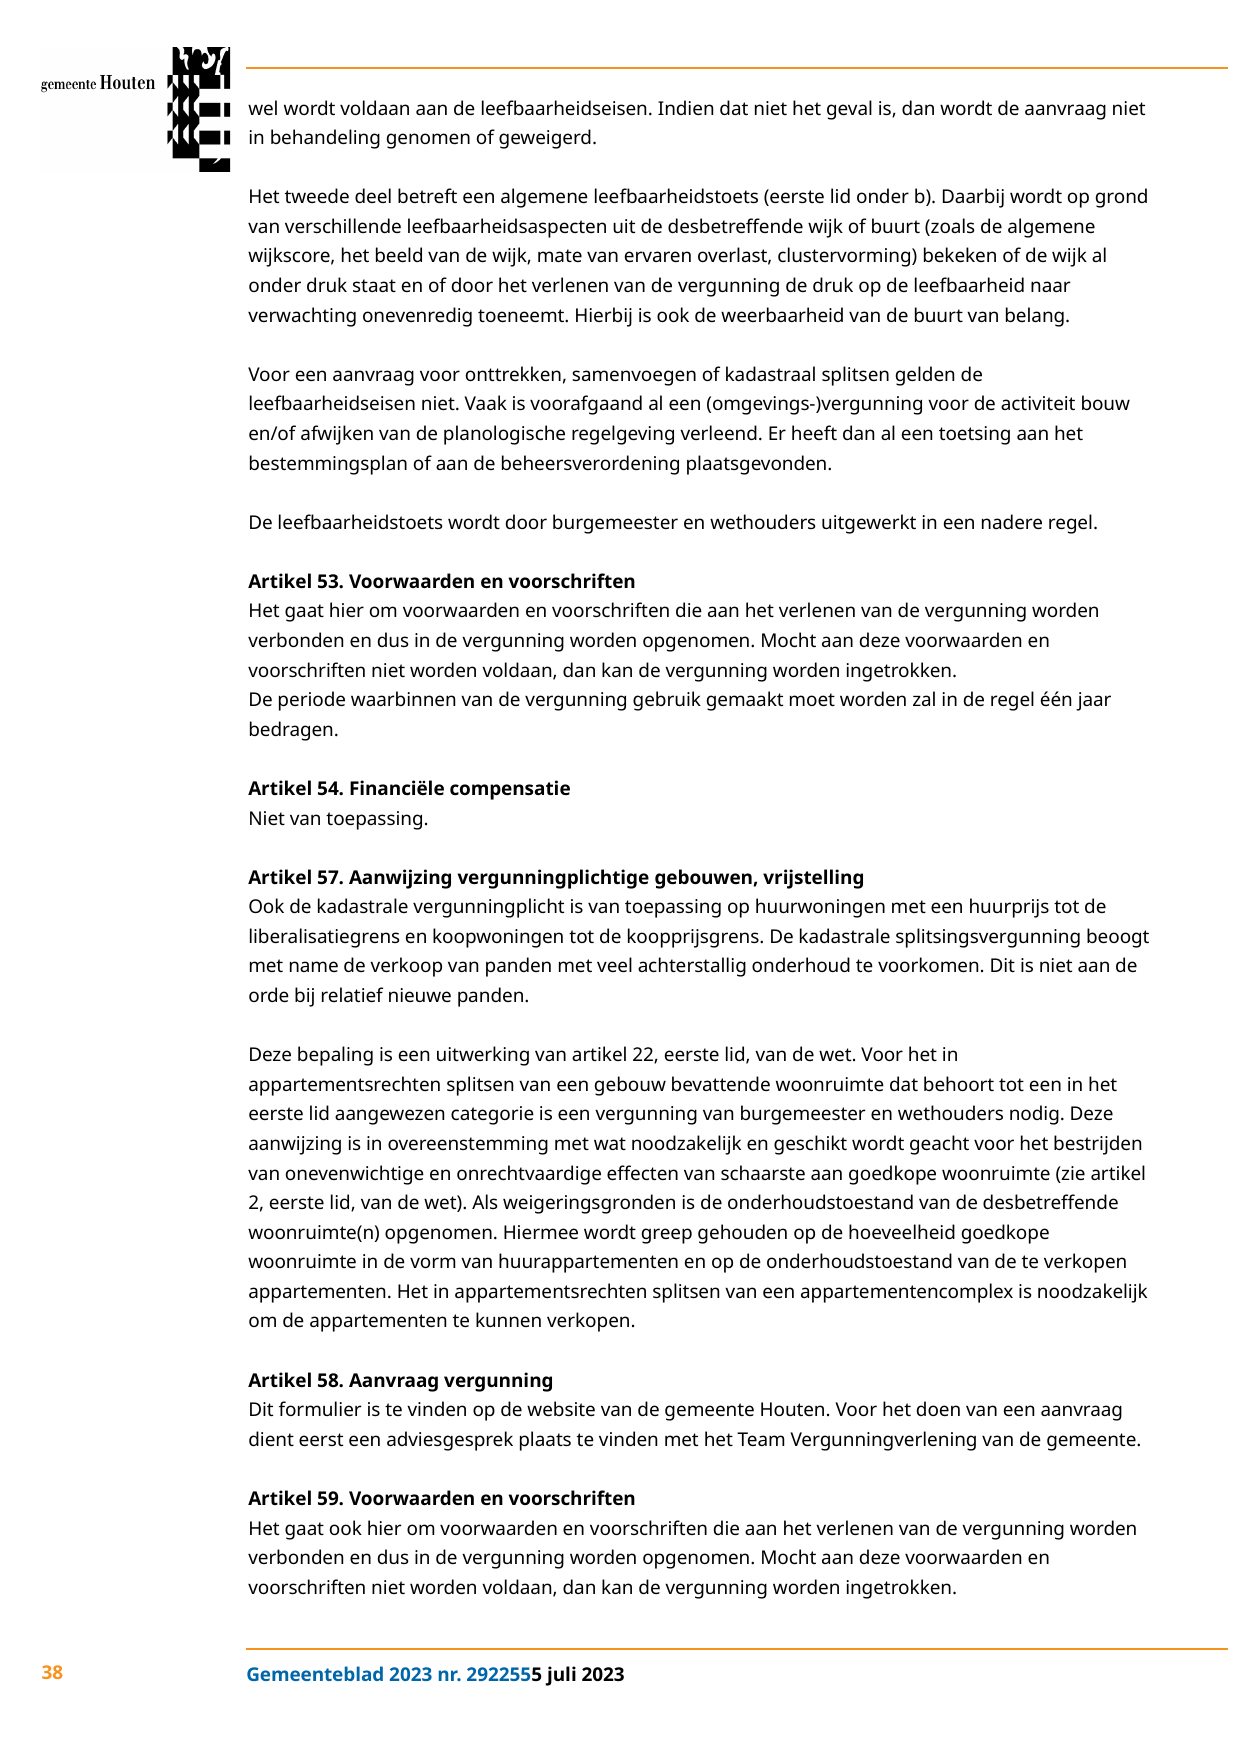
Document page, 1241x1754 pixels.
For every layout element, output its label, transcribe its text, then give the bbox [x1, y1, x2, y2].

text wel wordt voldaan aan de leefbaarheidseisen. Indien dat niet het geval is, dan wordt de aanvraag niet in behandeling genomen of geweigerd. [248, 95, 1152, 150]
text De periode waarbinnen van de vergunning gebruik gemaakt moet worden zal in de regel één jaar bedragen. [248, 686, 1152, 742]
text Voor een aanvraag voor onttrekken, samenvoegen of kadastraal splitsen gelden de leefbaarheidseisen niet. Vaak is voorafgaand al een (omgevings-)vergunning voor de activiteit bouw en/of afwijken van de planologische regelgeving verleend. Er heeft dan al een toetsing aan het bestemmingsplan of aan de beheersverordening plaatsgevonden. [248, 361, 1152, 476]
text Het gaat hier om voorwaarden en voorschriften die aan het verlenen van de vergunning worden verbonden en dus in de vergunning worden opgenomen. Mocht aan deze voorwaarden en voorschriften niet worden voldaan, dan kan de vergunning worden ingetrokken. [248, 598, 1152, 683]
text Artikel 57. Aanwijzing vergunningplichtige gebouwen, vrijstelling [248, 864, 1152, 890]
text Artikel 59. Voorwaarden en voorschriften [248, 1485, 1152, 1511]
text Artikel 53. Voorwaarden en voorschriften [248, 568, 1152, 594]
text Niet van toepassing. [248, 805, 1152, 831]
text Ook de kadastrale vergunningplicht is van toepassing op huurwoningen met een huurprijs tot de liberalisatiegrens en koopwoningen tot de koopprijsgrens. De kadastrale splitsingsvergunning beoogt met name de verkoop van panden met veel achterstallig onderhoud te voorkomen. Dit is niet aan de orde bij relatief nieuwe panden. [248, 893, 1152, 1008]
text Artikel 54. Financiële compensatie [248, 775, 1152, 801]
text Dit formulier is te vinden op de website van de gemeente Houten. Voor het doen van een aanvraag dient eerst een adviesgesprek plaats te vinden met het Team Vergunningverlening van de gemeente. [248, 1396, 1152, 1452]
picture [41, 47, 231, 172]
text Het tweede deel betreft een algemene leefbaarheidstoets (eerste lid onder b). Daarbij wordt op grond van verschillende leefbaarheidsaspecten uit de desbetreffende wijk of buurt (zoals de algemene wijkscore, het beeld van de wijk, mate van ervaren overlast, clustervorming) bekeken of de wijk al onder druk staat en of door het verlenen van de vergunning de druk op de leefbaarheid naar verwachting onevenredig toeneemt. Hierbij is ook de weerbaarheid van de buurt van belang. [248, 183, 1152, 328]
text Deze bepaling is een uitwerking van artikel 22, eerste lid, van de wet. Voor het in appartementsrechten splitsen van een gebouw bevattende woonruimte dat behoort tot een in het eerste lid aangewezen categorie is een vergunning van burgemeester en wethouders nodig. Deze aanwijzing is in overeenstemming met wat noodzakelijk en geschikt wordt geacht voor het bestrijden van onevenwichtige en onrechtvaardige effecten van schaarste aan goedkope woonruimte (zie artikel 2, eerste lid, van de wet). Als weigeringsgronden is de onderhoudstoestand van de desbetreffende woonruimte(n) opgenomen. Hiermee wordt greep gehouden op de hoeveelheid goedkope woonruimte in de vorm van huurappartementen en op de onderhoudstoestand van de te verkopen appartementen. Het in appartementsrechten splitsen van een appartementencomplex is noodzakelijk om de appartementen te kunnen verkopen. [248, 1041, 1152, 1333]
text Het gaat ook hier om voorwaarden en voorschriften die aan het verlenen van de vergunning worden verbonden en dus in de vergunning worden opgenomen. Mocht aan deze voorwaarden en voorschriften niet worden voldaan, dan kan de vergunning worden ingetrokken. [248, 1515, 1152, 1600]
text Artikel 58. Aanvraag vergunning [248, 1367, 1152, 1393]
text De leefbaarheidstoets wordt door burgemeester en wethouders uitgewerkt in een nadere regel. [248, 509, 1152, 535]
